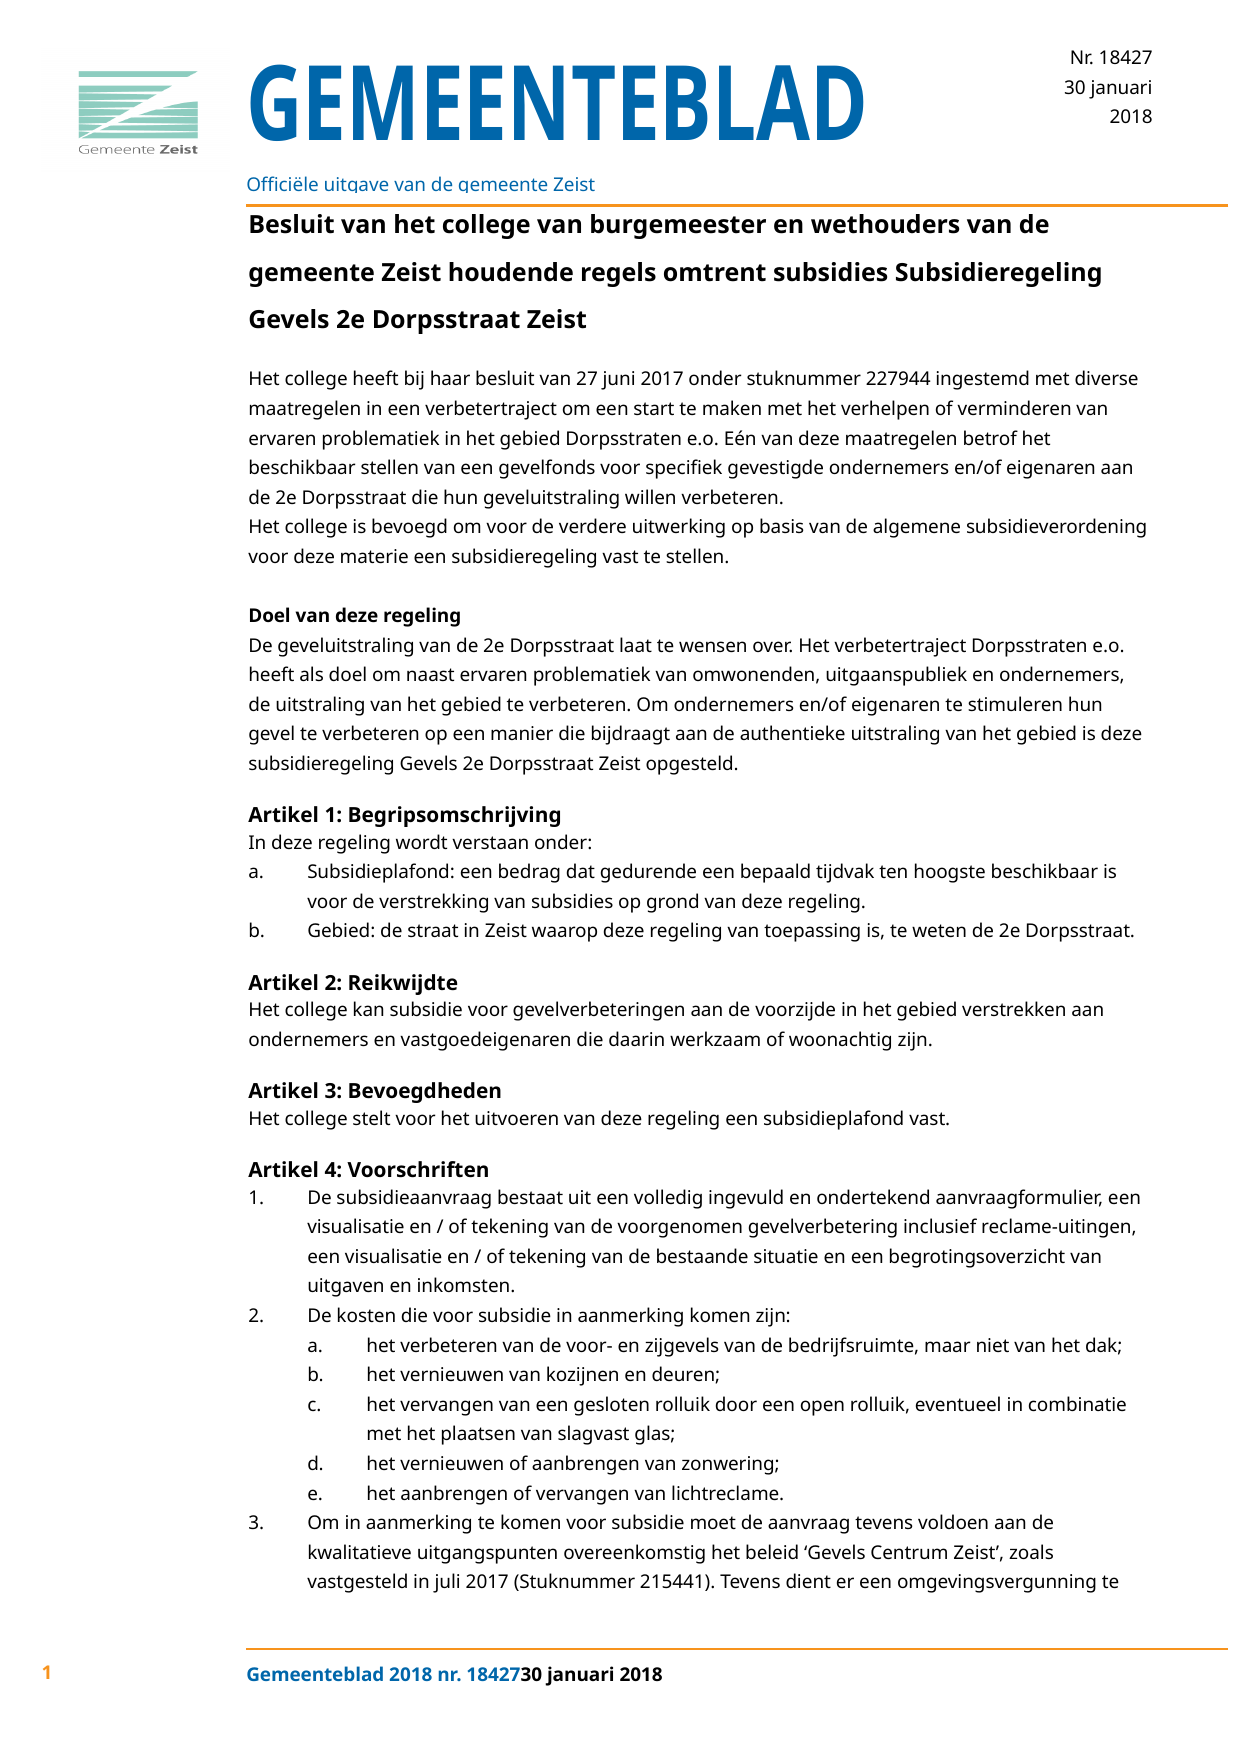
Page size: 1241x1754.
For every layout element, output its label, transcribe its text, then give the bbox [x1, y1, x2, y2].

text Het college is bevoegd om voor de verdere uitwerking op basis van de algemene subsidieverordening voor deze materie een subsidieregeling vast te stellen. [248, 513, 1152, 569]
list het vernieuwen van kozijnen en deuren; [307, 1361, 1152, 1387]
text Besluit van het college van burgemeester en wethouders van de gemeente Zeist houdende regels omtrent subsidies Subsidieregeling Gevels 2e Dorpsstraat Zeist [248, 207, 1152, 336]
list het aanbrengen of vervangen van lichtreclame. [307, 1480, 1152, 1505]
list Subsidieplafond: een bedrag dat gedurende een bepaald tijdvak ten hoogste beschikbaar is voor de verstrekking van subsidies op grond van deze regeling. [248, 858, 1152, 914]
text De geveluitstraling van de 2e Dorpsstraat laat te wensen over. Het verbetertraject Dorpsstraten e.o. heeft als doel om naast ervaren problematiek van omwonenden, uitgaanspubliek en ondernemers, de uitstraling van het gebied te verbeteren. Om ondernemers en/of eigenaren te stimuleren hun gevel te verbeteren op een manier die bijdraagt aan de authentieke uitstraling van het gebied is deze subsidieregeling Gevels 2e Dorpsstraat Zeist opgesteld. [248, 632, 1152, 776]
list Om in aanmerking te komen voor subsidie moet de aanvraag tevens voldoen aan de kwalitatieve uitgangspunten overeenkomstig het beleid ‘Gevels Centrum Zeist’, zoals vastgesteld in juli 2017 (Stuknummer 215441). Tevens dient er een omgevingsvergunning te [248, 1509, 1152, 1594]
list het vernieuwen of aanbrengen van zonwering; [307, 1450, 1152, 1476]
text Het college heeft bij haar besluit van 27 juni 2017 onder stuknummer 227944 ingestemd met diverse maatregelen in een verbetertraject om een start te maken met het verhelpen of verminderen van ervaren problematiek in het gebied Dorpsstraten e.o. Eén van deze maatregelen betrof het beschikbaar stellen van een gevelfonds voor specifiek gevestigde ondernemers en/of eigenaren aan de 2e Dorpsstraat die hun geveluitstraling willen verbeteren. [248, 366, 1152, 509]
list De kosten die voor subsidie in aanmerking komen zijn: [248, 1302, 1152, 1328]
text Artikel 3: Bevoegdheden [248, 1077, 1152, 1105]
text Doel van deze regeling [248, 602, 1152, 628]
text Het college kan subsidie voor gevelverbeteringen aan de voorzijde in het gebied verstrekken aan ondernemers en vastgoedeigenaren die daarin werkzaam of woonachtig zijn. [248, 997, 1152, 1052]
picture [41, 47, 231, 172]
list Gebied: de straat in Zeist waarop deze regeling van toepassing is, te weten de 2e Dorpsstraat. [248, 918, 1152, 943]
list het vervangen van een gesloten rolluik door een open rolluik, eventueel in combinatie met het plaatsen van slagvast glas; [307, 1391, 1152, 1446]
text In deze regeling wordt verstaan onder: [248, 829, 1152, 855]
text Het college stelt voor het uitvoeren van deze regeling een subsidieplafond vast. [248, 1105, 1152, 1131]
list De subsidieaanvraag bestaat uit een volledig ingevuld en ondertekend aanvraagformulier, een visualisatie en / of tekening van de voorgenomen gevelverbetering inclusief reclame-uitingen, een visualisatie en / of tekening van de bestaande situatie en een begrotingsoverzicht van uitgaven en inkomsten. [248, 1184, 1152, 1298]
text Artikel 4: Voorschriften [248, 1155, 1152, 1184]
text Artikel 2: Reikwijdte [248, 968, 1152, 997]
list het verbeteren van de voor- en zijgevels van de bedrijfsruimte, maar niet van het dak; [307, 1332, 1152, 1357]
text Artikel 1: Begripsomschrijving [248, 801, 1152, 829]
